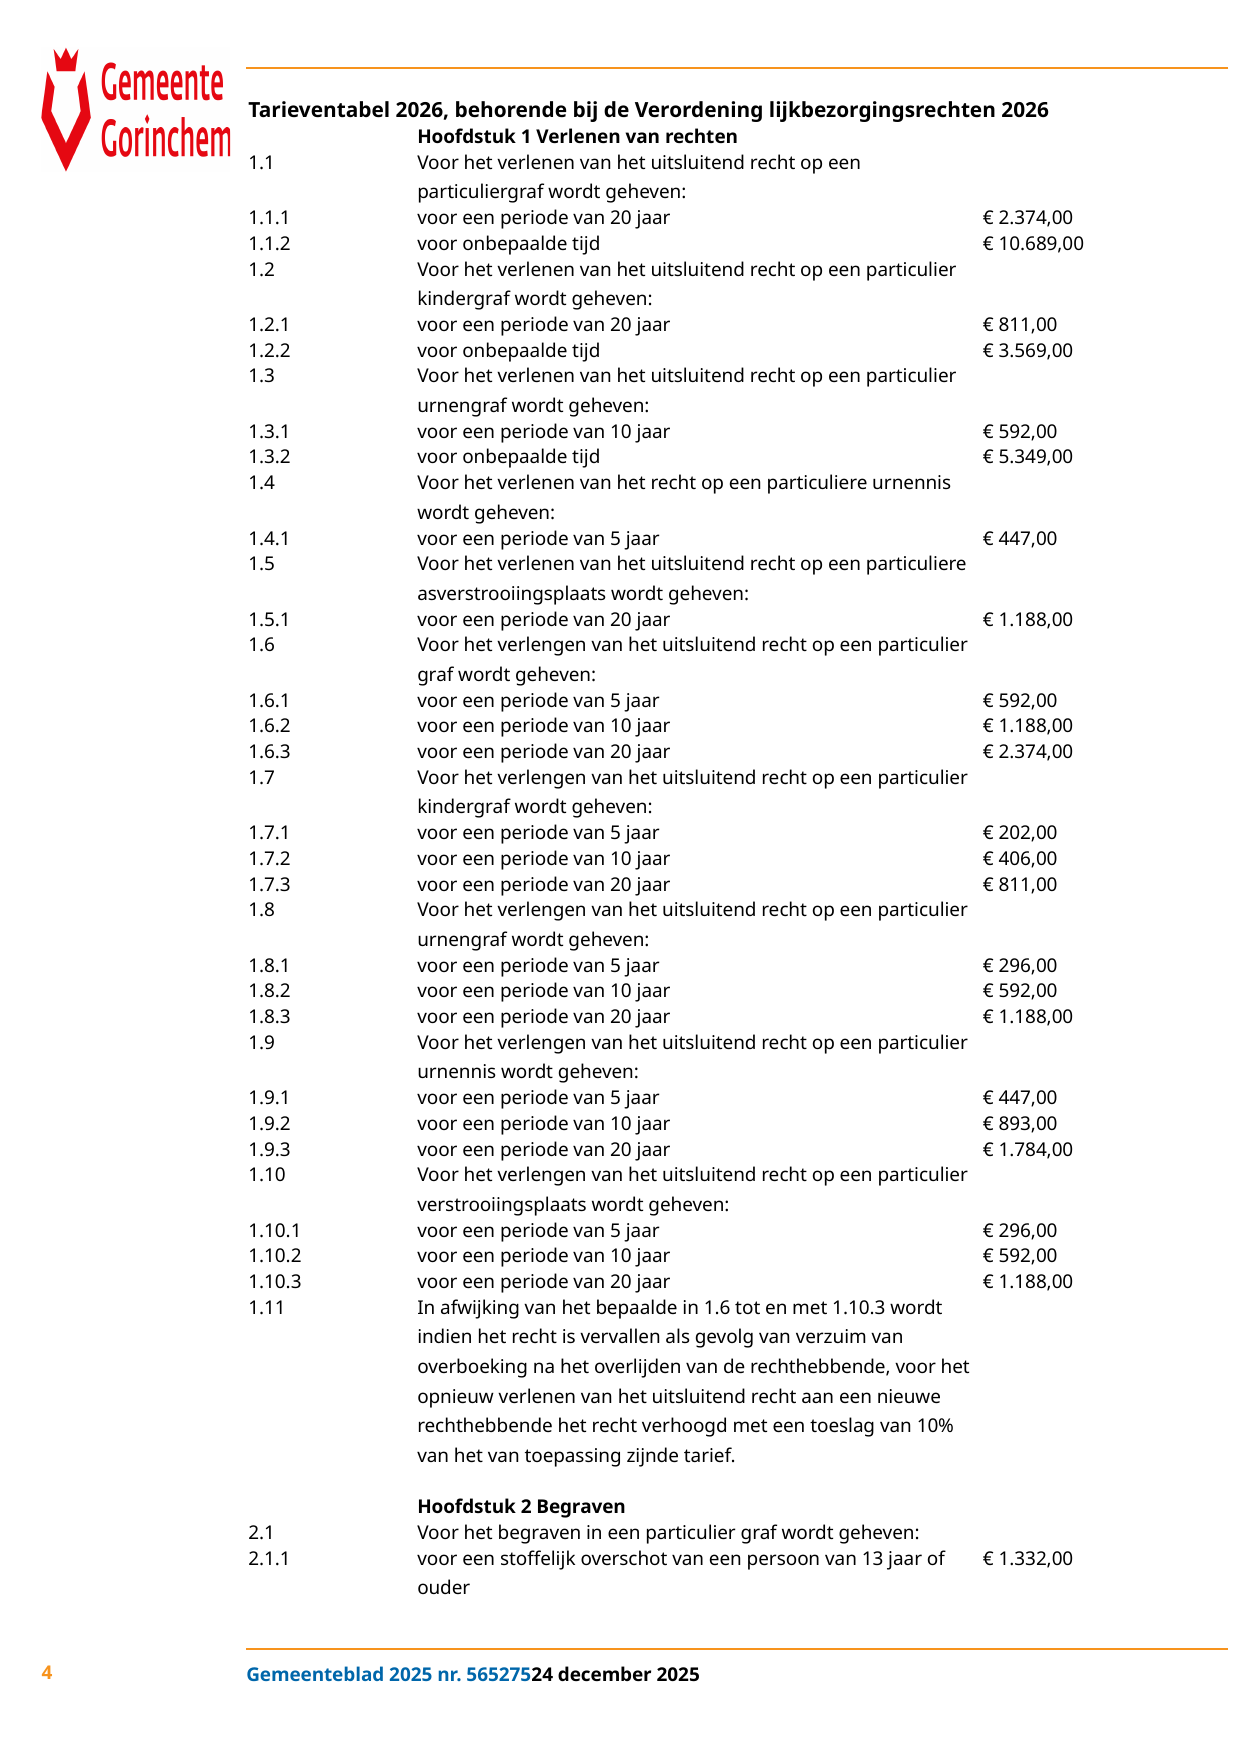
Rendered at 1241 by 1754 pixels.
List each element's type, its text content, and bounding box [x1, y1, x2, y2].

table_cell voor een periode van 10 jaar [417, 1110, 983, 1136]
table_cell Voor het verlenen van het recht op een particuliere urnennis wordt geheven: [417, 470, 983, 525]
table_cell € 5.349,00 [983, 444, 1152, 469]
text Tarieventabel 2026, behorende bij de Verordening lijkbezorgingsrechten 2026 [248, 95, 1152, 123]
table_cell € 592,00 [983, 418, 1152, 444]
table_cell voor een periode van 10 jaar [417, 713, 983, 738]
table_cell 1.3 [248, 363, 417, 418]
table_cell voor een periode van 10 jaar [417, 418, 983, 444]
table_cell 1.9.3 [248, 1136, 417, 1162]
table_cell Hoofdstuk 2 Begraven [417, 1494, 983, 1519]
table_cell voor een periode van 20 jaar [417, 311, 983, 337]
table_cell [983, 1494, 1152, 1519]
table_cell 1.4 [248, 470, 417, 525]
table_header Hoofdstuk 1 Verlenen van rechten [417, 124, 983, 149]
table_cell [983, 764, 1152, 819]
table_cell 1.8.1 [248, 952, 417, 978]
table_cell [983, 1162, 1152, 1217]
table_cell voor een periode van 10 jaar [417, 978, 983, 1003]
table_cell [983, 363, 1152, 418]
table_cell € 1.784,00 [983, 1136, 1152, 1162]
picture [41, 47, 231, 172]
table_cell 1.11 [248, 1294, 417, 1468]
table_cell € 1.188,00 [983, 713, 1152, 738]
table_cell Voor het verlenen van het uitsluitend recht op een particuliere asverstrooiingsplaats wordt geheven: [417, 551, 983, 606]
table_cell € 3.569,00 [983, 337, 1152, 363]
table_cell 1.7.3 [248, 871, 417, 897]
table_cell voor een periode van 5 jaar [417, 525, 983, 551]
table_cell 1.7.2 [248, 845, 417, 871]
table_cell € 1.188,00 [983, 1268, 1152, 1294]
table_cell voor een periode van 5 jaar [417, 819, 983, 845]
table_cell voor een periode van 5 jaar [417, 687, 983, 713]
table_cell 1.8.3 [248, 1003, 417, 1029]
table_cell 2.1 [248, 1519, 417, 1545]
table_cell voor een periode van 20 jaar [417, 738, 983, 764]
table_cell Voor het verlenen van het uitsluitend recht op een particulier urnengraf wordt geheven: [417, 363, 983, 418]
table_cell [983, 551, 1152, 606]
table_cell 1.5.1 [248, 606, 417, 632]
table_cell Voor het begraven in een particulier graf wordt geheven: [417, 1519, 983, 1545]
table_cell 1.7 [248, 764, 417, 819]
table_cell 1.5 [248, 551, 417, 606]
table_cell [248, 1468, 417, 1493]
table_cell € 1.332,00 [983, 1545, 1152, 1600]
table_cell 1.9 [248, 1029, 417, 1084]
table_cell € 296,00 [983, 952, 1152, 978]
table_cell voor een periode van 20 jaar [417, 1268, 983, 1294]
table_cell Voor het verlengen van het uitsluitend recht op een particulier verstrooiingsplaats wordt geheven: [417, 1162, 983, 1217]
table_cell voor een periode van 20 jaar [417, 606, 983, 632]
table_cell voor onbepaalde tijd [417, 337, 983, 363]
table_cell € 447,00 [983, 1084, 1152, 1110]
table_header [983, 124, 1152, 149]
table_cell voor een periode van 5 jaar [417, 1217, 983, 1243]
table_cell In afwijking van het bepaalde in 1.6 tot en met 1.10.3 wordt indien het recht is vervallen als gevolg van verzuim van overboeking na het overlijden van de rechthebbende, voor het opnieuw verlenen van het uitsluitend recht aan een nieuwe rechthebbende het recht verhoogd met een toeslag van 10% van het van toepassing zijnde tarief. [417, 1294, 983, 1468]
table_cell [983, 897, 1152, 952]
table_cell € 592,00 [983, 978, 1152, 1003]
table_cell [983, 470, 1152, 525]
table_cell voor een periode van 5 jaar [417, 952, 983, 978]
table_cell 2.1.1 [248, 1545, 417, 1600]
table_cell € 2.374,00 [983, 205, 1152, 230]
table_cell 1.9.1 [248, 1084, 417, 1110]
table_cell 1.8 [248, 897, 417, 952]
table_cell voor onbepaalde tijd [417, 230, 983, 256]
table_cell [983, 1519, 1152, 1545]
table_cell 1.2.1 [248, 311, 417, 337]
table_cell [983, 632, 1152, 687]
table_cell 1.1.2 [248, 230, 417, 256]
table_cell 1.1 [248, 149, 417, 204]
table_cell [983, 1468, 1152, 1493]
table_cell [248, 1494, 417, 1519]
table_cell voor onbepaalde tijd [417, 444, 983, 469]
table_header [248, 124, 417, 149]
table_cell Voor het verlengen van het uitsluitend recht op een particulier urnennis wordt geheven: [417, 1029, 983, 1084]
table_cell € 296,00 [983, 1217, 1152, 1243]
table_cell 1.8.2 [248, 978, 417, 1003]
table_cell 1.10.3 [248, 1268, 417, 1294]
table_cell € 893,00 [983, 1110, 1152, 1136]
table_cell 1.6.1 [248, 687, 417, 713]
table_cell Voor het verlengen van het uitsluitend recht op een particulier urnengraf wordt geheven: [417, 897, 983, 952]
table_cell 1.6.2 [248, 713, 417, 738]
table_cell € 406,00 [983, 845, 1152, 871]
table_cell 1.10 [248, 1162, 417, 1217]
table_cell 1.2 [248, 256, 417, 311]
table_cell voor een periode van 10 jaar [417, 845, 983, 871]
table_cell 1.7.1 [248, 819, 417, 845]
table_cell [983, 1294, 1152, 1468]
table_cell € 811,00 [983, 311, 1152, 337]
table_cell 1.3.1 [248, 418, 417, 444]
table_cell [417, 1468, 983, 1493]
table_cell [983, 1029, 1152, 1084]
table_cell € 202,00 [983, 819, 1152, 845]
table_cell voor een periode van 20 jaar [417, 205, 983, 230]
table_cell voor een periode van 5 jaar [417, 1084, 983, 1110]
table_cell € 592,00 [983, 1243, 1152, 1268]
table_cell 1.6 [248, 632, 417, 687]
table_cell € 1.188,00 [983, 1003, 1152, 1029]
table_cell € 1.188,00 [983, 606, 1152, 632]
table_cell Voor het verlengen van het uitsluitend recht op een particulier kindergraf wordt geheven: [417, 764, 983, 819]
table_cell 1.10.2 [248, 1243, 417, 1268]
table_cell Voor het verlengen van het uitsluitend recht op een particulier graf wordt geheven: [417, 632, 983, 687]
table_cell € 2.374,00 [983, 738, 1152, 764]
table_cell 1.2.2 [248, 337, 417, 363]
table_cell € 447,00 [983, 525, 1152, 551]
table_cell 1.10.1 [248, 1217, 417, 1243]
table_cell [983, 149, 1152, 204]
table_cell € 811,00 [983, 871, 1152, 897]
table_cell € 592,00 [983, 687, 1152, 713]
table_cell 1.1.1 [248, 205, 417, 230]
table_cell Voor het verlenen van het uitsluitend recht op een particuliergraf wordt geheven: [417, 149, 983, 204]
table_cell € 10.689,00 [983, 230, 1152, 256]
table_cell voor een stoffelijk overschot van een persoon van 13 jaar of ouder [417, 1545, 983, 1600]
table_cell 1.3.2 [248, 444, 417, 469]
table_cell [983, 256, 1152, 311]
table_cell voor een periode van 20 jaar [417, 1003, 983, 1029]
table_cell 1.4.1 [248, 525, 417, 551]
table_cell 1.9.2 [248, 1110, 417, 1136]
table_cell voor een periode van 20 jaar [417, 1136, 983, 1162]
table_cell voor een periode van 10 jaar [417, 1243, 983, 1268]
table_cell 1.6.3 [248, 738, 417, 764]
table_cell voor een periode van 20 jaar [417, 871, 983, 897]
table_cell Voor het verlenen van het uitsluitend recht op een particulier kindergraf wordt geheven: [417, 256, 983, 311]
